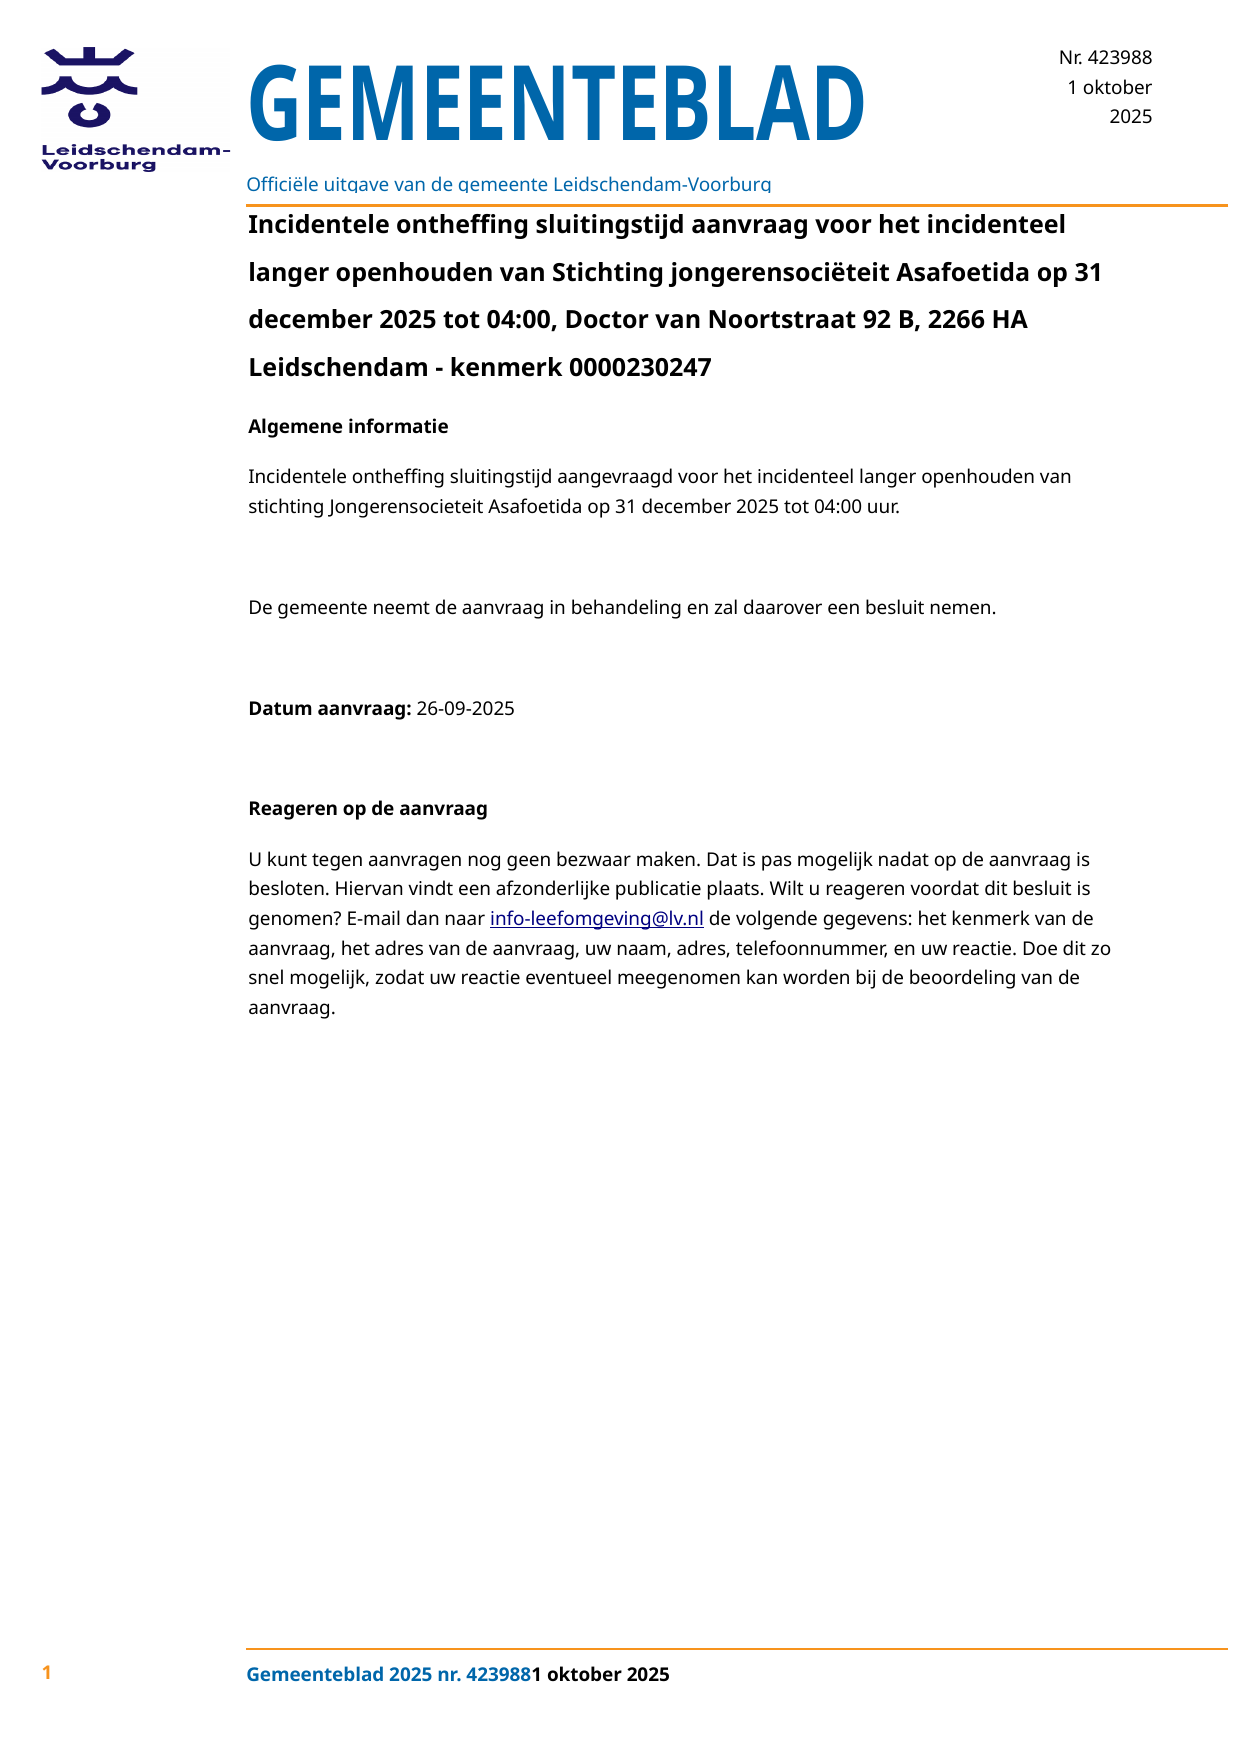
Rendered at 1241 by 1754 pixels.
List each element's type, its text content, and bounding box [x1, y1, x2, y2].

text Datum aanvraag: 26-09-2025 [248, 695, 1152, 721]
text Incidentele ontheffing sluitingstijd aangevraagd voor het incidenteel langer openhouden van stichting Jongerensocieteit Asafoetida op 31 december 2025 tot 04:00 uur. [248, 463, 1152, 519]
text Reageren op de aanvraag [248, 796, 1152, 821]
picture [41, 47, 231, 172]
text U kunt tegen aanvragen nog geen bezwaar maken. Dat is pas mogelijk nadat op de aanvraag is besloten. Hiervan vindt een afzonderlijke publicatie plaats. Wilt u reageren voordat dit besluit is genomen? E-mail dan naar info-leefomgeving@lv.nl de volgende gegevens: het kenmerk van de aanvraag, het adres van de aanvraag, uw naam, adres, telefoonnummer, en uw reactie. Doe dit zo snel mogelijk, zodat uw reactie eventueel meegenomen kan worden bij de beoordeling van de aanvraag. [248, 846, 1152, 1020]
text De gemeente neemt de aanvraag in behandeling en zal daarover een besluit nemen. [248, 594, 1152, 620]
text Incidentele ontheffing sluitingstijd aanvraag voor het incidenteel langer openhouden van Stichting jongerensociëteit Asafoetida op 31 december 2025 tot 04:00, Doctor van Noortstraat 92 B, 2266 HA Leidschendam - kenmerk 0000230247 [248, 207, 1152, 384]
text Algemene informatie [248, 413, 1152, 439]
